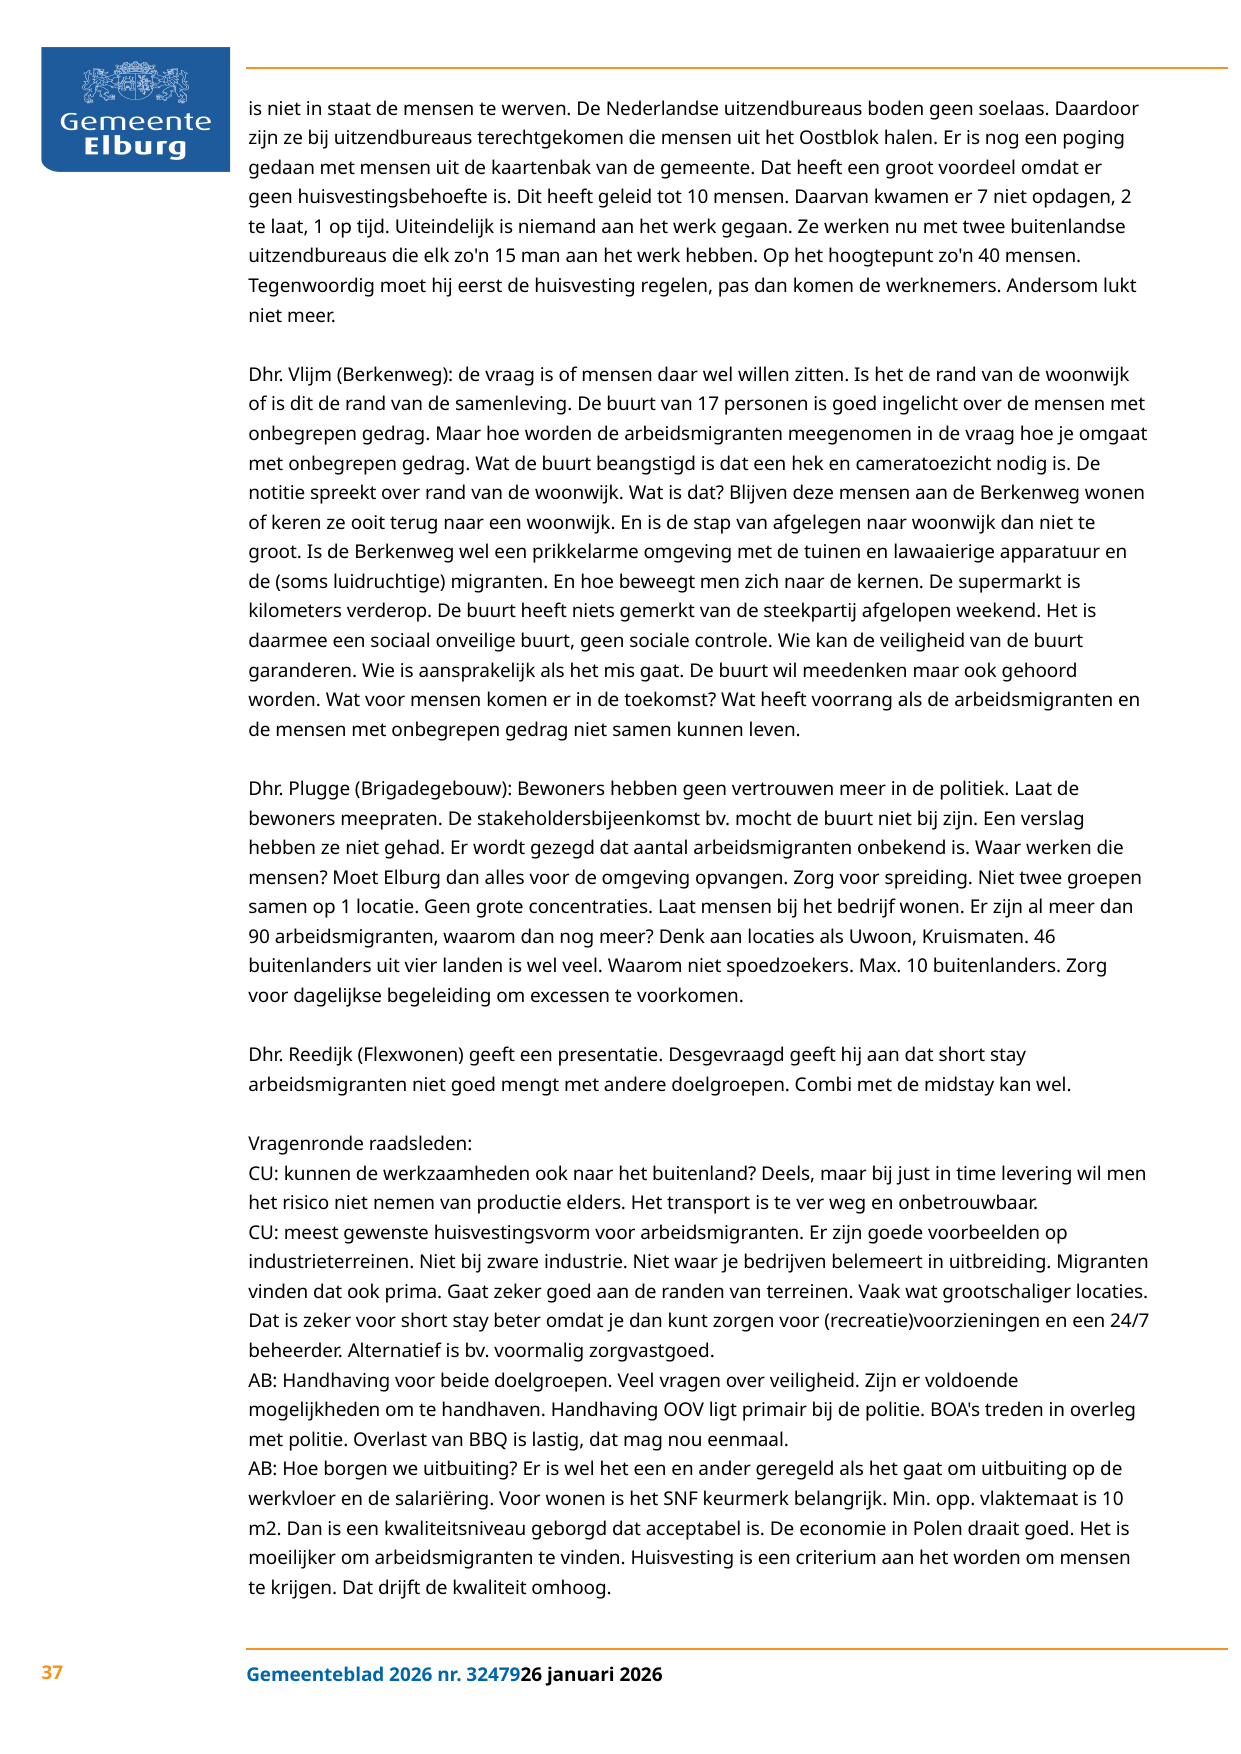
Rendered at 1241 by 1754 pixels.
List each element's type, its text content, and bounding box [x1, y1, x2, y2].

text Vragenronde raadsleden: [248, 1130, 1152, 1156]
text CU: meest gewenste huisvestingsvorm voor arbeidsmigranten. Er zijn goede voorbeelden op industrieterreinen. Niet bij zware industrie. Niet waar je bedrijven belemeert in uitbreiding. Migranten vinden dat ook prima. Gaat zeker goed aan de randen van terreinen. Vaak wat grootschaliger locaties. Dat is zeker voor short stay beter omdat je dan kunt zorgen voor (recreatie)voorzieningen en een 24/7 beheerder. Alternatief is bv. voormalig zorgvastgoed. [248, 1219, 1152, 1363]
text is niet in staat de mensen te werven. De Nederlandse uitzendbureaus boden geen soelaas. Daardoor zijn ze bij uitzendbureaus terechtgekomen die mensen uit het Oostblok halen. Er is nog een poging gedaan met mensen uit de kaartenbak van de gemeente. Dat heeft een groot voordeel omdat er geen huisvestingsbehoefte is. Dit heeft geleid tot 10 mensen. Daarvan kwamen er 7 niet opdagen, 2 te laat, 1 op tijd. Uiteindelijk is niemand aan het werk gegaan. Ze werken nu met twee buitenlandse uitzendbureaus die elk zo'n 15 man aan het werk hebben. Op het hoogtepunt zo'n 40 mensen. [248, 95, 1152, 268]
picture [41, 47, 231, 172]
text CU: kunnen de werkzaamheden ook naar het buitenland? Deels, maar bij just in time levering wil men het risico niet nemen van productie elders. Het transport is te ver weg en onbetrouwbaar. [248, 1160, 1152, 1215]
text Dhr. Plugge (Brigadegebouw): Bewoners hebben geen vertrouwen meer in de politiek. Laat de bewoners meepraten. De stakeholdersbijeenkomst bv. mocht de buurt niet bij zijn. Een verslag hebben ze niet gehad. Er wordt gezegd dat aantal arbeidsmigranten onbekend is. Waar werken die mensen? Moet Elburg dan alles voor de omgeving opvangen. Zorg voor spreiding. Niet twee groepen samen op 1 locatie. Geen grote concentraties. Laat mensen bij het bedrijf wonen. Er zijn al meer dan 90 arbeidsmigranten, waarom dan nog meer? Denk aan locaties als Uwoon, Kruismaten. 46 buitenlanders uit vier landen is wel veel. Waarom niet spoedzoekers. Max. 10 buitenlanders. Zorg voor dagelijkse begeleiding om excessen te voorkomen. [248, 775, 1152, 1008]
text Tegenwoordig moet hij eerst de huisvesting regelen, pas dan komen de werknemers. Andersom lukt niet meer. [248, 272, 1152, 328]
text AB: Handhaving voor beide doelgroepen. Veel vragen over veiligheid. Zijn er voldoende mogelijkheden om te handhaven. Handhaving OOV ligt primair bij de politie. BOA's treden in overleg met politie. Overlast van BBQ is lastig, dat mag nou eenmaal. [248, 1367, 1152, 1452]
text AB: Hoe borgen we uitbuiting? Er is wel het een en ander geregeld als het gaat om uitbuiting op de werkvloer en de salariëring. Voor wonen is het SNF keurmerk belangrijk. Min. opp. vlaktemaat is 10 m2. Dan is een kwaliteitsniveau geborgd dat acceptabel is. De economie in Polen draait goed. Het is moeilijker om arbeidsmigranten te vinden. Huisvesting is een criterium aan het worden om mensen te krijgen. Dat drijft de kwaliteit omhoog. [248, 1456, 1152, 1600]
text Dhr. Reedijk (Flexwonen) geeft een presentatie. Desgevraagd geeft hij aan dat short stay arbeidsmigranten niet goed mengt met andere doelgroepen. Combi met de midstay kan wel. [248, 1041, 1152, 1097]
text Dhr. Vlijm (Berkenweg): de vraag is of mensen daar wel willen zitten. Is het de rand van de woonwijk of is dit de rand van de samenleving. De buurt van 17 personen is goed ingelicht over de mensen met onbegrepen gedrag. Maar hoe worden de arbeidsmigranten meegenomen in de vraag hoe je omgaat met onbegrepen gedrag. Wat de buurt beangstigd is dat een hek en cameratoezicht nodig is. De notitie spreekt over rand van de woonwijk. Wat is dat? Blijven deze mensen aan de Berkenweg wonen of keren ze ooit terug naar een woonwijk. En is de stap van afgelegen naar woonwijk dan niet te groot. Is de Berkenweg wel een prikkelarme omgeving met de tuinen en lawaaierige apparatuur en de (soms luidruchtige) migranten. En hoe beweegt men zich naar de kernen. De supermarkt is kilometers verderop. De buurt heeft niets gemerkt van de steekpartij afgelopen weekend. Het is daarmee een sociaal onveilige buurt, geen sociale controle. Wie kan de veiligheid van de buurt garanderen. Wie is aansprakelijk als het mis gaat. De buurt wil meedenken maar ook gehoord worden. Wat voor mensen komen er in de toekomst? Wat heeft voorrang als de arbeidsmigranten en de mensen met onbegrepen gedrag niet samen kunnen leven. [248, 361, 1152, 742]
